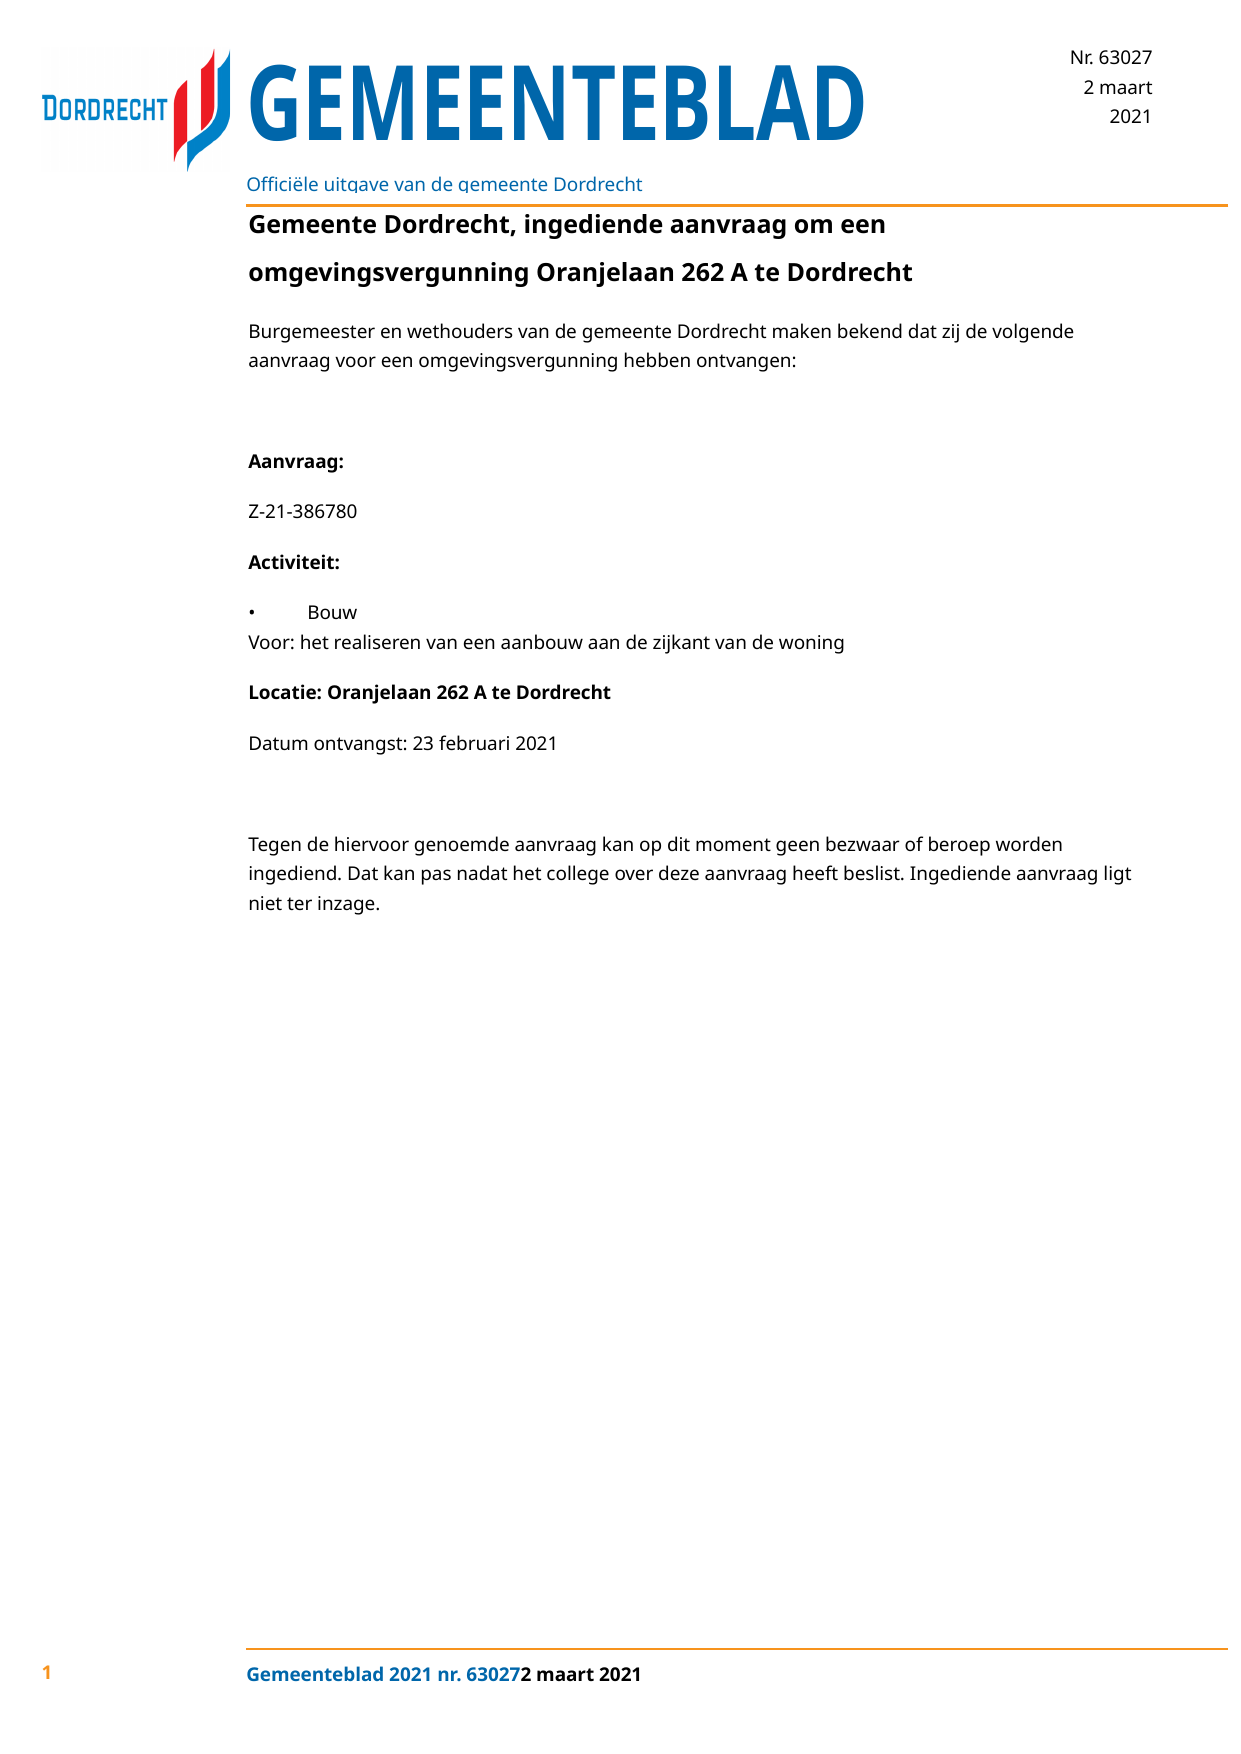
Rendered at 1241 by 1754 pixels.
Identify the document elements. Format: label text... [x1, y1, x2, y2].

list Bouw [248, 599, 1152, 625]
picture [41, 47, 231, 172]
text Aanvraag: [248, 448, 1152, 474]
text Z-21-386780 [248, 499, 1152, 524]
text Datum ontvangst: 23 februari 2021 [248, 730, 1152, 756]
text Activiteit: [248, 549, 1152, 575]
text Burgemeester en wethouders van de gemeente Dordrecht maken bekend dat zij de volgende aanvraag voor een omgevingsvergunning hebben ontvangen: [248, 318, 1152, 373]
text Tegen de hiervoor genoemde aanvraag kan op dit moment geen bezwaar of beroep worden ingediend. Dat kan pas nadat het college over deze aanvraag heeft beslist. Ingediende aanvraag ligt niet ter inzage. [248, 831, 1152, 916]
text Voor: het realiseren van een aanbouw aan de zijkant van de woning [248, 629, 1152, 655]
text Locatie: Oranjelaan 262 A te Dordrecht [248, 679, 1152, 705]
text Gemeente Dordrecht, ingediende aanvraag om een omgevingsvergunning Oranjelaan 262 A te Dordrecht [248, 207, 1152, 288]
